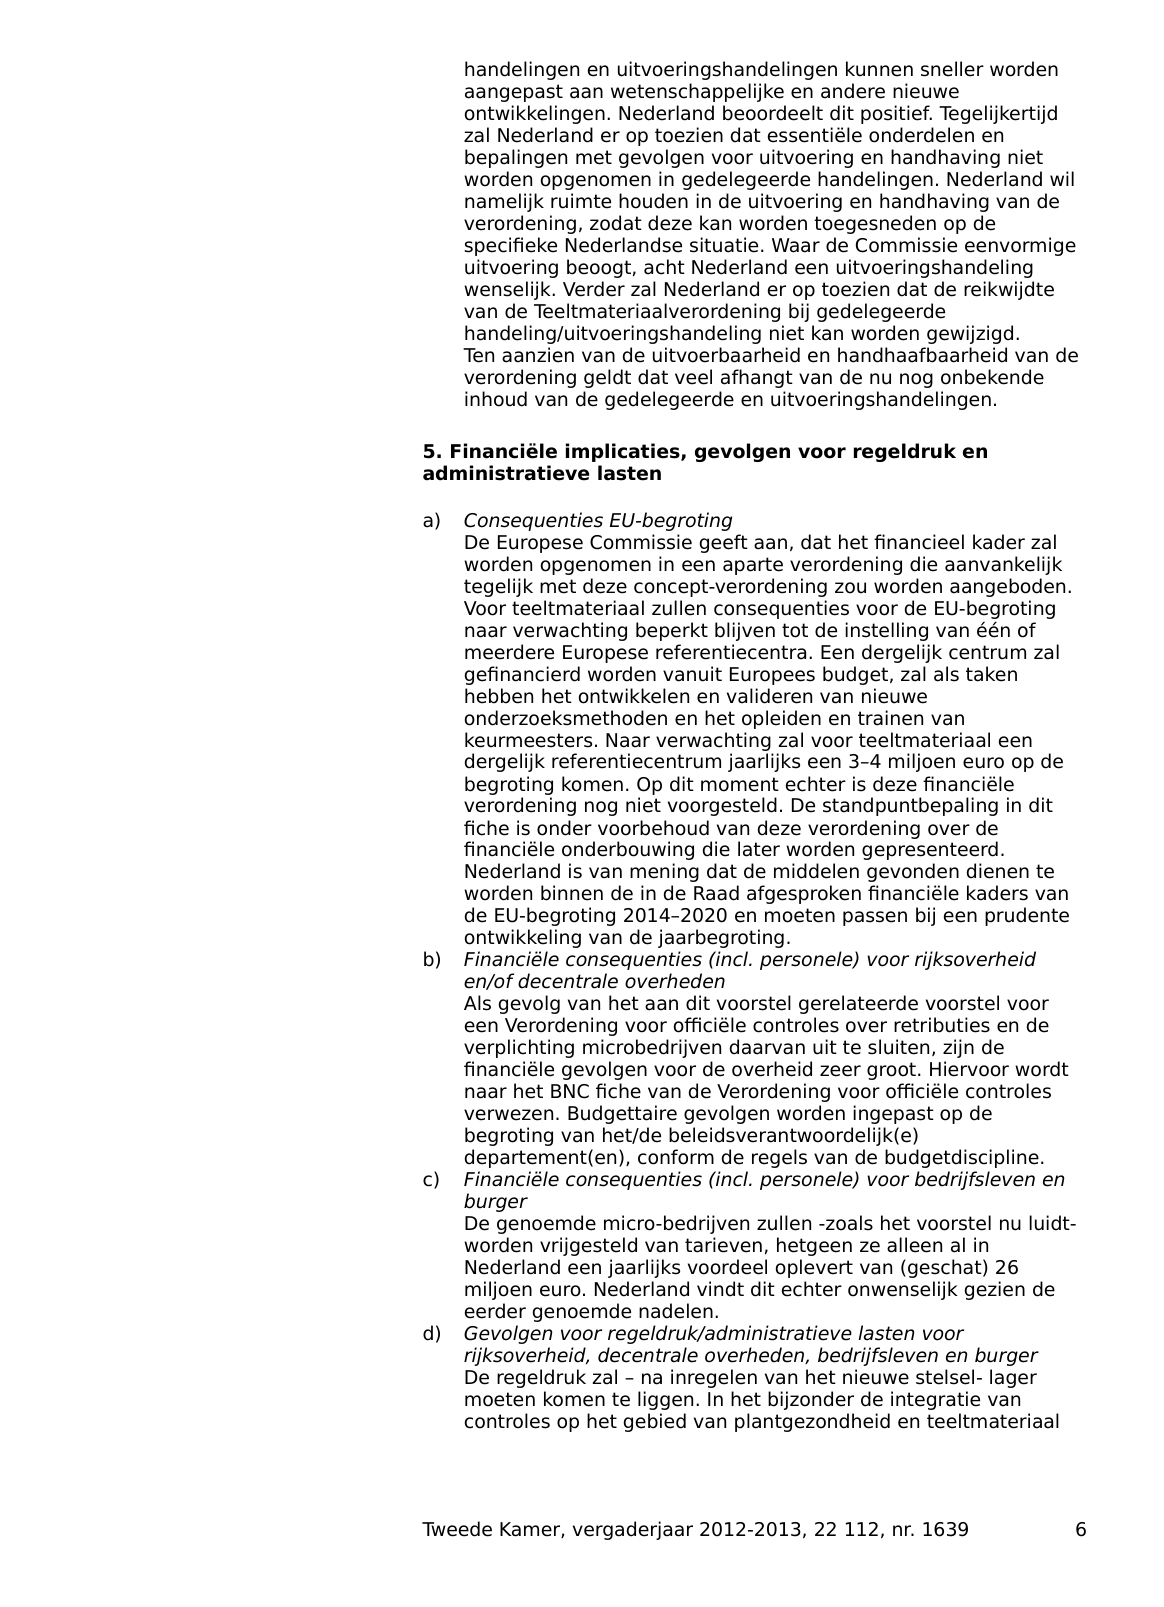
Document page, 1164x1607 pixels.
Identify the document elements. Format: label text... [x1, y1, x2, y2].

text Ten aanzien van de uitvoerbaarheid en handhaafbaarheid van de verordening geldt dat veel afhangt van de nu nog onbekende inhoud van de gedelegeerde en uitvoeringshandelingen. [464, 345, 1087, 411]
text Als gevolg van het aan dit voorstel gerelateerde voorstel voor een Verordening voor officiële controles over retributies en de verplichting microbedrijven daarvan uit te sluiten, zijn de financiële gevolgen voor de overheid zeer groot. Hiervoor wordt naar het BNC fiche van de Verordening voor officiële controles verwezen. Budgettaire gevolgen worden ingepast op de begroting van het/de beleidsverantwoordelijk(e) departement(en), conform de regels van de budgetdiscipline. [464, 993, 1087, 1169]
text d) Gevolgen voor regeldruk/administratieve lasten voor rijksoverheid, decentrale overheden, bedrijfsleven en burger [422, 1323, 1087, 1367]
text De regeldruk zal – na inregelen van het nieuwe stelsel- lager moeten komen te liggen. In het bijzonder de integratie van controles op het gebied van plantgezondheid en teeltmateriaal [464, 1367, 1087, 1433]
text De genoemde micro-bedrijven zullen -zoals het voorstel nu luidt- worden vrijgesteld van tarieven, hetgeen ze alleen al in Nederland een jaarlijks voordeel oplevert van (geschat) 26 miljoen euro. Nederland vindt dit echter onwenselijk gezien de eerder genoemde nadelen. [464, 1213, 1087, 1323]
text handelingen en uitvoeringshandelingen kunnen sneller worden aangepast aan wetenschappelijke en andere nieuwe ontwikkelingen. Nederland beoordeelt dit positief. Tegelijkertijd zal Nederland er op toezien dat essentiële onderdelen en bepalingen met gevolgen voor uitvoering en handhaving niet worden opgenomen in gedelegeerde handelingen. Nederland wil namelijk ruimte houden in de uitvoering en handhaving van de verordening, zodat deze kan worden toegesneden op de specifieke Nederlandse situatie. Waar de Commissie eenvormige uitvoering beoogt, acht Nederland een uitvoeringshandeling wenselijk. Verder zal Nederland er op toezien dat de reikwijdte van de Teeltmateriaalverordening bij gedelegeerde handeling/uitvoeringshandeling niet kan worden gewijzigd. [464, 59, 1087, 345]
subtitle 5. Financiële implicaties, gevolgen voor regeldruk en administratieve lasten [422, 441, 1087, 485]
text De Europese Commissie geeft aan, dat het financieel kader zal worden opgenomen in een aparte verordening die aanvankelijk tegelijk met deze concept-verordening zou worden aangeboden. Voor teeltmateriaal zullen consequenties voor de EU-begroting naar verwachting beperkt blijven tot de instelling van één of meerdere Europese referentiecentra. Een dergelijk centrum zal gefinancierd worden vanuit Europees budget, zal als taken hebben het ontwikkelen en valideren van nieuwe onderzoeksmethoden en het opleiden en trainen van keurmeesters. Naar verwachting zal voor teeltmateriaal een dergelijk referentiecentrum jaarlijks een 3–4 miljoen euro op de begroting komen. Op dit moment echter is deze financiële verordening nog niet voorgesteld. De standpuntbepaling in dit fiche is onder voorbehoud van deze verordening over de financiële onderbouwing die later worden gepresenteerd. [464, 532, 1087, 861]
text Nederland is van mening dat de middelen gevonden dienen te worden binnen de in de Raad afgesproken financiële kaders van de EU-begroting 2014–2020 en moeten passen bij een prudente ontwikkeling van de jaarbegroting. [464, 861, 1087, 949]
text b) Financiële consequenties (incl. personele) voor rijksoverheid en/of decentrale overheden [422, 949, 1087, 993]
text a) Consequenties EU-begroting [422, 510, 1087, 532]
text c) Financiële consequenties (incl. personele) voor bedrijfsleven en burger [422, 1169, 1087, 1213]
